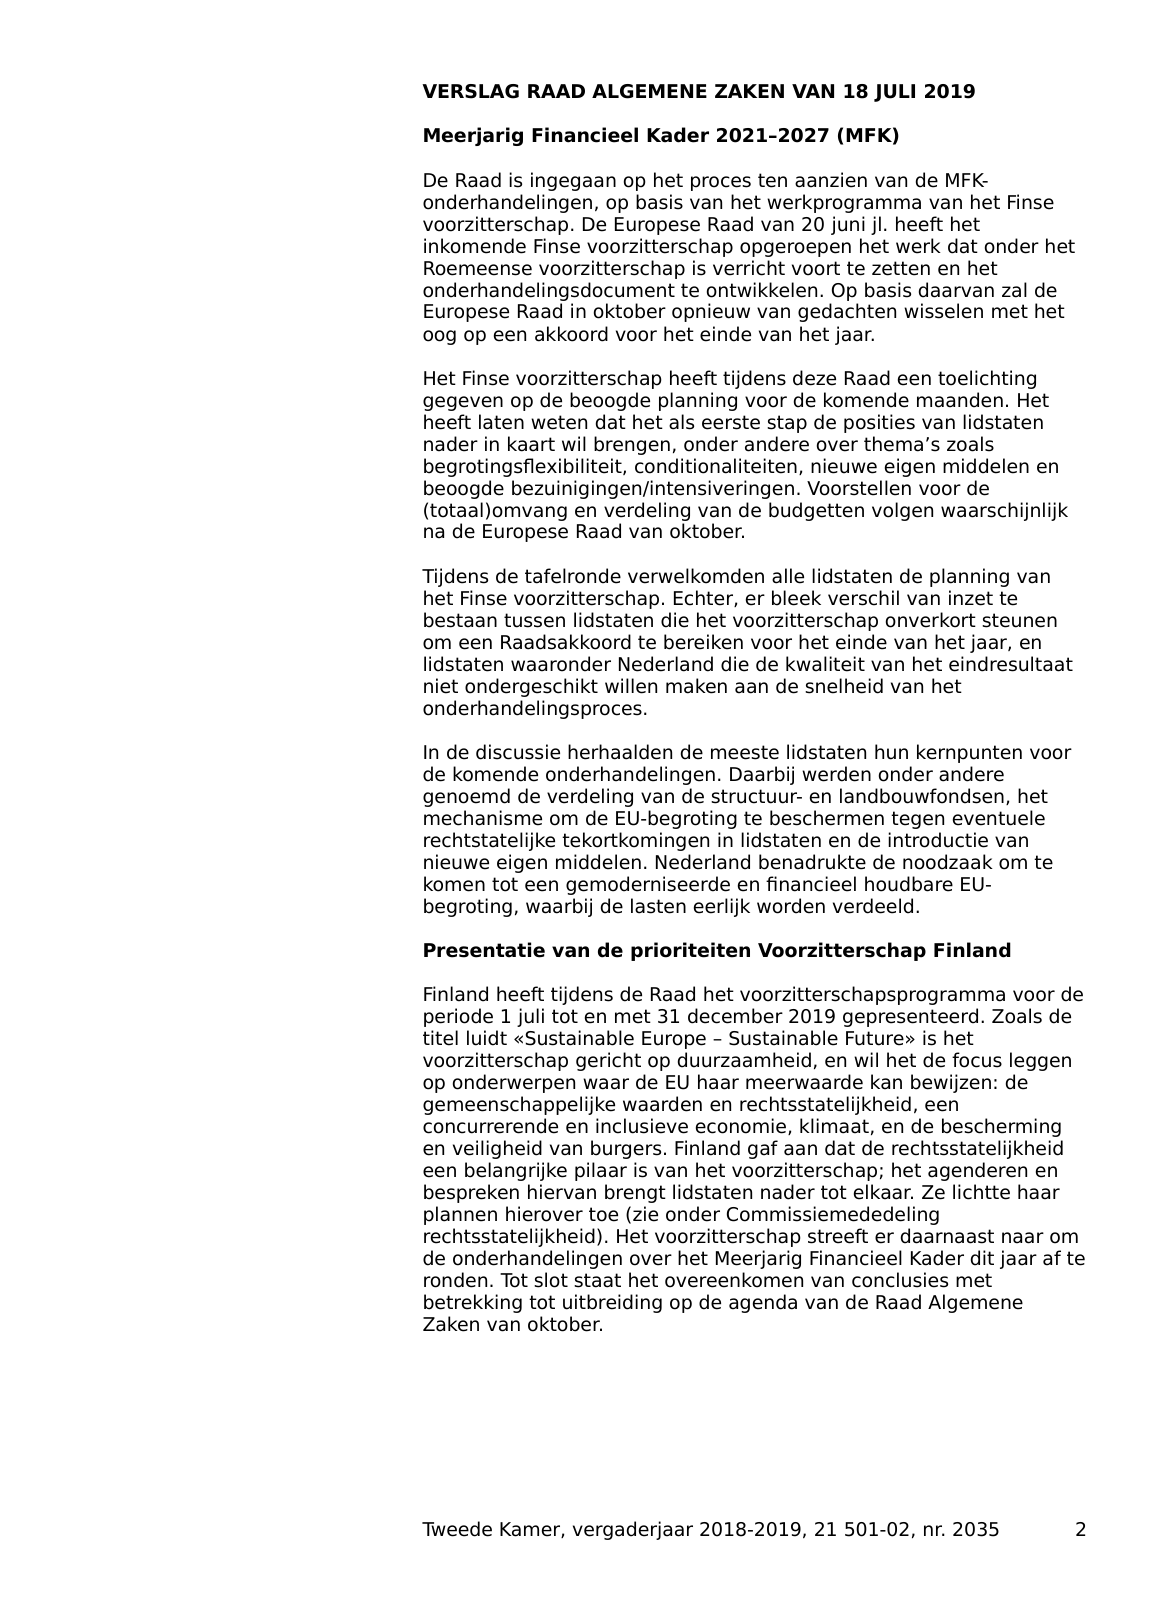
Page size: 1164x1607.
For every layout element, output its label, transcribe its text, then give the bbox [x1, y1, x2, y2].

text In de discussie herhaalden de meeste lidstaten hun kernpunten voor de komende onderhandelingen. Daarbij werden onder andere genoemd de verdeling van de structuur- en landbouwfondsen, het mechanisme om de EU-begroting te beschermen tegen eventuele rechtstatelijke tekortkomingen in lidstaten en de introductie van nieuwe eigen middelen. Nederland benadrukte de noodzaak om te komen tot een gemoderniseerde en financieel houdbare EU-begroting, waarbij de lasten eerlijk worden verdeeld. [422, 742, 1087, 917]
text Het Finse voorzitterschap heeft tijdens deze Raad een toelichting gegeven op de beoogde planning voor de komende maanden. Het heeft laten weten dat het als eerste stap de posities van lidstaten nader in kaart wil brengen, onder andere over thema’s zoals begrotingsflexibiliteit, conditionaliteiten, nieuwe eigen middelen en beoogde bezuinigingen/intensiveringen. Voorstellen voor de (totaal)omvang en verdeling van de budgetten volgen waarschijnlijk na de Europese Raad van oktober. [422, 368, 1087, 543]
text Finland heeft tijdens de Raad het voorzitterschapsprogramma voor de periode 1 juli tot en met 31 december 2019 gepresenteerd. Zoals de titel luidt «Sustainable Europe – Sustainable Future» is het voorzitterschap gericht op duurzaamheid, en wil het de focus leggen op onderwerpen waar de EU haar meerwaarde kan bewijzen: de gemeenschappelijke waarden en rechtsstatelijkheid, een concurrerende en inclusieve economie, klimaat, en de bescherming en veiligheid van burgers. Finland gaf aan dat de rechtsstatelijkheid een belangrijke pilaar is van het voorzitterschap; het agenderen en bespreken hiervan brengt lidstaten nader tot elkaar. Ze lichtte haar plannen hierover toe (zie onder Commissiemededeling rechtsstatelijkheid). Het voorzitterschap streeft er daarnaast naar om de onderhandelingen over het Meerjarig Financieel Kader dit jaar af te ronden. Tot slot staat het overeenkomen van conclusies met betrekking tot uitbreiding op de agenda van de Raad Algemene Zaken van oktober. [422, 984, 1087, 1336]
text Tijdens de tafelronde verwelkomden alle lidstaten de planning van het Finse voorzitterschap. Echter, er bleek verschil van inzet te bestaan tussen lidstaten die het voorzitterschap onverkort steunen om een Raadsakkoord te bereiken voor het einde van het jaar, en lidstaten waaronder Nederland die de kwaliteit van het eindresultaat niet ondergeschikt willen maken aan de snelheid van het onderhandelingsproces. [422, 566, 1087, 719]
text De Raad is ingegaan op het proces ten aanzien van de MFK-onderhandelingen, op basis van het werkprogramma van het Finse voorzitterschap. De Europese Raad van 20 juni jl. heeft het inkomende Finse voorzitterschap opgeroepen het werk dat onder het Roemeense voorzitterschap is verricht voort te zetten en het onderhandelingsdocument te ontwikkelen. Op basis daarvan zal de Europese Raad in oktober opnieuw van gedachten wisselen met het oog op een akkoord voor het einde van het jaar. [422, 169, 1087, 345]
subtitle Presentatie van de prioriteiten Voorzitterschap Finland [422, 940, 1087, 962]
subtitle Meerjarig Financieel Kader 2021–2027 (MFK) [422, 125, 1087, 147]
subtitle VERSLAG RAAD ALGEMENE ZAKEN VAN 18 JULI 2019 [422, 81, 1087, 103]
